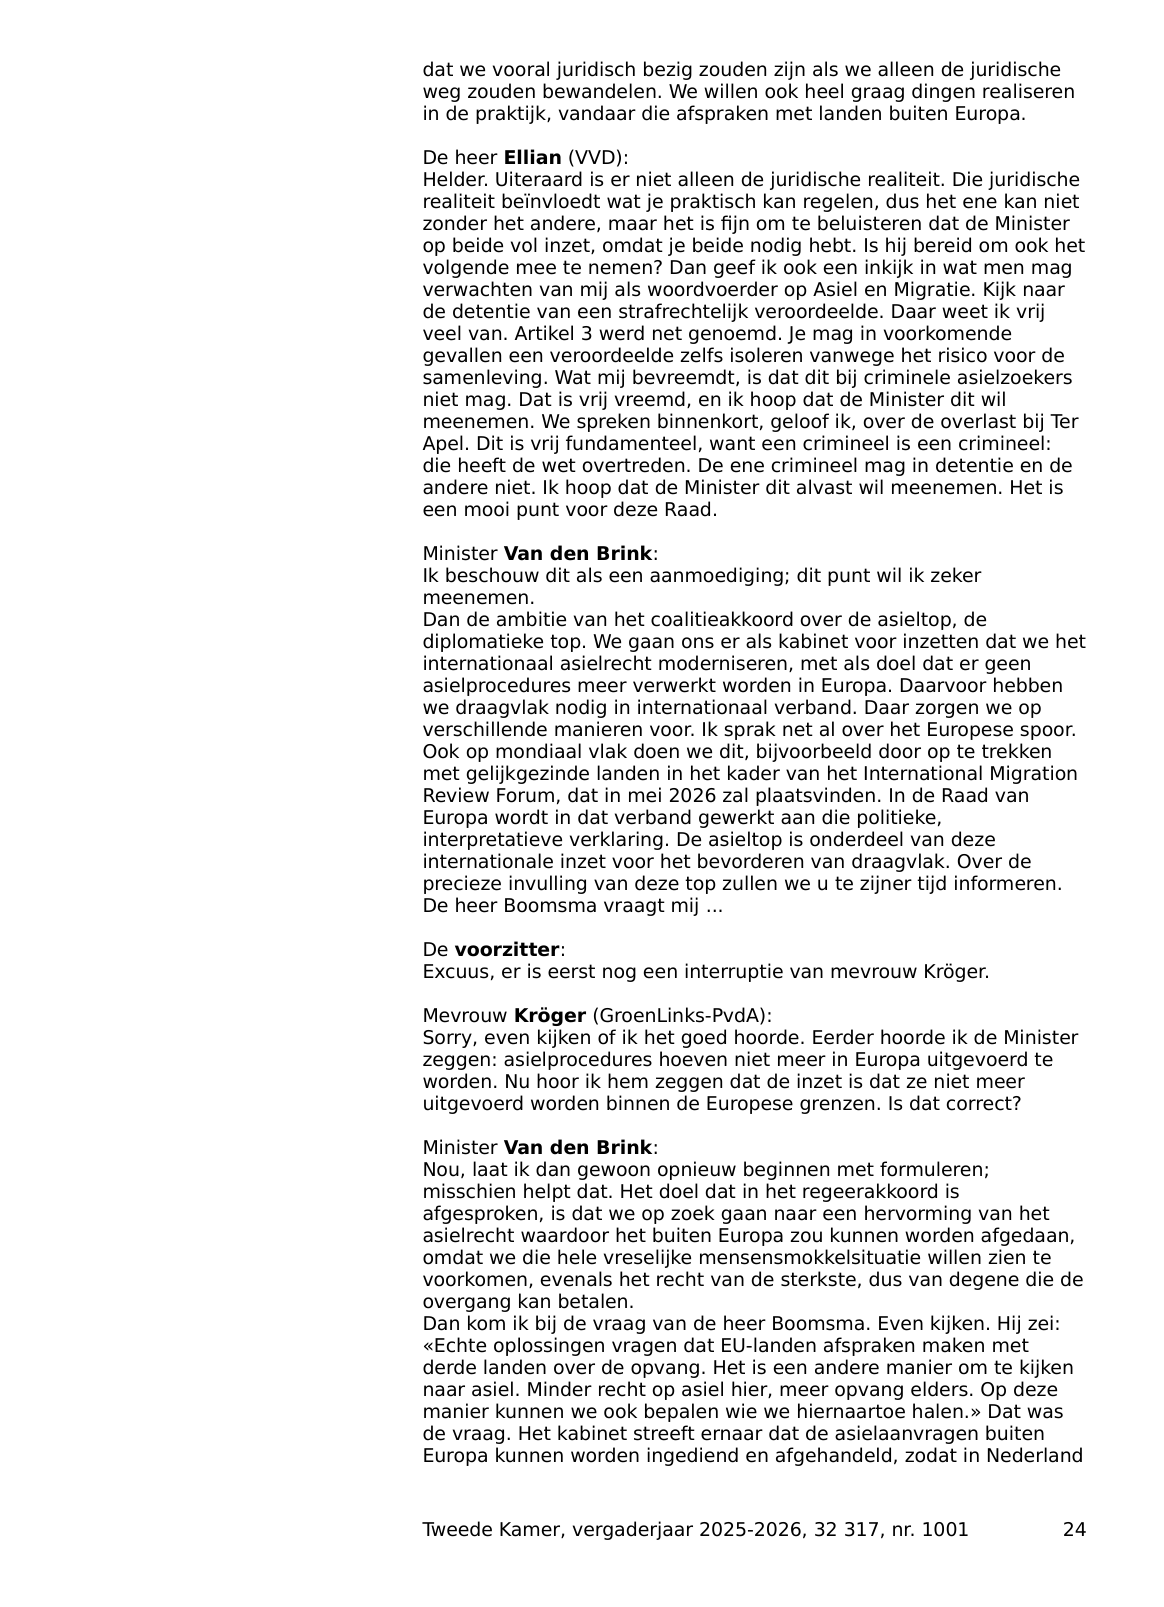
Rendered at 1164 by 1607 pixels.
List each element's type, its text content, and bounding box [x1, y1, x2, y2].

text De heer Boomsma vraagt mij ... [422, 895, 1087, 917]
text Minister Van den Brink: [422, 543, 1087, 565]
text Mevrouw Kröger (GroenLinks-PvdA): [422, 1005, 1087, 1027]
text Ik beschouw dit als een aanmoediging; dit punt wil ik zeker meenemen. [422, 565, 1087, 609]
text Dan de ambitie van het coalitieakkoord over de asieltop, de diplomatieke top. We gaan ons er als kabinet voor inzetten dat we het internationaal asielrecht moderniseren, met als doel dat er geen asielprocedures meer verwerkt worden in Europa. Daarvoor hebben we draagvlak nodig in internationaal verband. Daar zorgen we op verschillende manieren voor. Ik sprak net al over het Europese spoor. Ook op mondiaal vlak doen we dit, bijvoorbeeld door op te trekken met gelijkgezinde landen in het kader van het International Migration Review Forum, dat in mei 2026 zal plaatsvinden. In de Raad van Europa wordt in dat verband gewerkt aan die politieke, interpretatieve verklaring. De asieltop is onderdeel van deze internationale inzet voor het bevorderen van draagvlak. Over de precieze invulling van deze top zullen we u te zijner tijd informeren. [422, 609, 1087, 895]
text De heer Ellian (VVD): [422, 147, 1087, 169]
text dat we vooral juridisch bezig zouden zijn als we alleen de juridische weg zouden bewandelen. We willen ook heel graag dingen realiseren in de praktijk, vandaar die afspraken met landen buiten Europa. [422, 59, 1087, 125]
text Excuus, er is eerst nog een interruptie van mevrouw Kröger. [422, 961, 1087, 983]
text Minister Van den Brink: [422, 1137, 1087, 1159]
text Nou, laat ik dan gewoon opnieuw beginnen met formuleren; misschien helpt dat. Het doel dat in het regeerakkoord is afgesproken, is dat we op zoek gaan naar een hervorming van het asielrecht waardoor het buiten Europa zou kunnen worden afgedaan, omdat we die hele vreselijke mensensmokkelsituatie willen zien te voorkomen, evenals het recht van de sterkste, dus van degene die de overgang kan betalen. [422, 1159, 1087, 1313]
text Dan kom ik bij de vraag van de heer Boomsma. Even kijken. Hij zei: «Echte oplossingen vragen dat EU-landen afspraken maken met derde landen over de opvang. Het is een andere manier om te kijken naar asiel. Minder recht op asiel hier, meer opvang elders. Op deze manier kunnen we ook bepalen wie we hiernaartoe halen.» Dat was de vraag. Het kabinet streeft ernaar dat de asielaanvragen buiten Europa kunnen worden ingediend en afgehandeld, zodat in Nederland [422, 1313, 1087, 1467]
text Helder. Uiteraard is er niet alleen de juridische realiteit. Die juridische realiteit beïnvloedt wat je praktisch kan regelen, dus het ene kan niet zonder het andere, maar het is fijn om te beluisteren dat de Minister op beide vol inzet, omdat je beide nodig hebt. Is hij bereid om ook het volgende mee te nemen? Dan geef ik ook een inkijk in wat men mag verwachten van mij als woordvoerder op Asiel en Migratie. Kijk naar de detentie van een strafrechtelijk veroordeelde. Daar weet ik vrij veel van. Artikel 3 werd net genoemd. Je mag in voorkomende gevallen een veroordeelde zelfs isoleren vanwege het risico voor de samenleving. Wat mij bevreemdt, is dat dit bij criminele asielzoekers niet mag. Dat is vrij vreemd, en ik hoop dat de Minister dit wil meenemen. We spreken binnenkort, geloof ik, over de overlast bij Ter Apel. Dit is vrij fundamenteel, want een crimineel is een crimineel: die heeft de wet overtreden. De ene crimineel mag in detentie en de andere niet. Ik hoop dat de Minister dit alvast wil meenemen. Het is een mooi punt voor deze Raad. [422, 169, 1087, 521]
text De voorzitter: [422, 939, 1087, 961]
text Sorry, even kijken of ik het goed hoorde. Eerder hoorde ik de Minister zeggen: asielprocedures hoeven niet meer in Europa uitgevoerd te worden. Nu hoor ik hem zeggen dat de inzet is dat ze niet meer uitgevoerd worden binnen de Europese grenzen. Is dat correct? [422, 1027, 1087, 1115]
